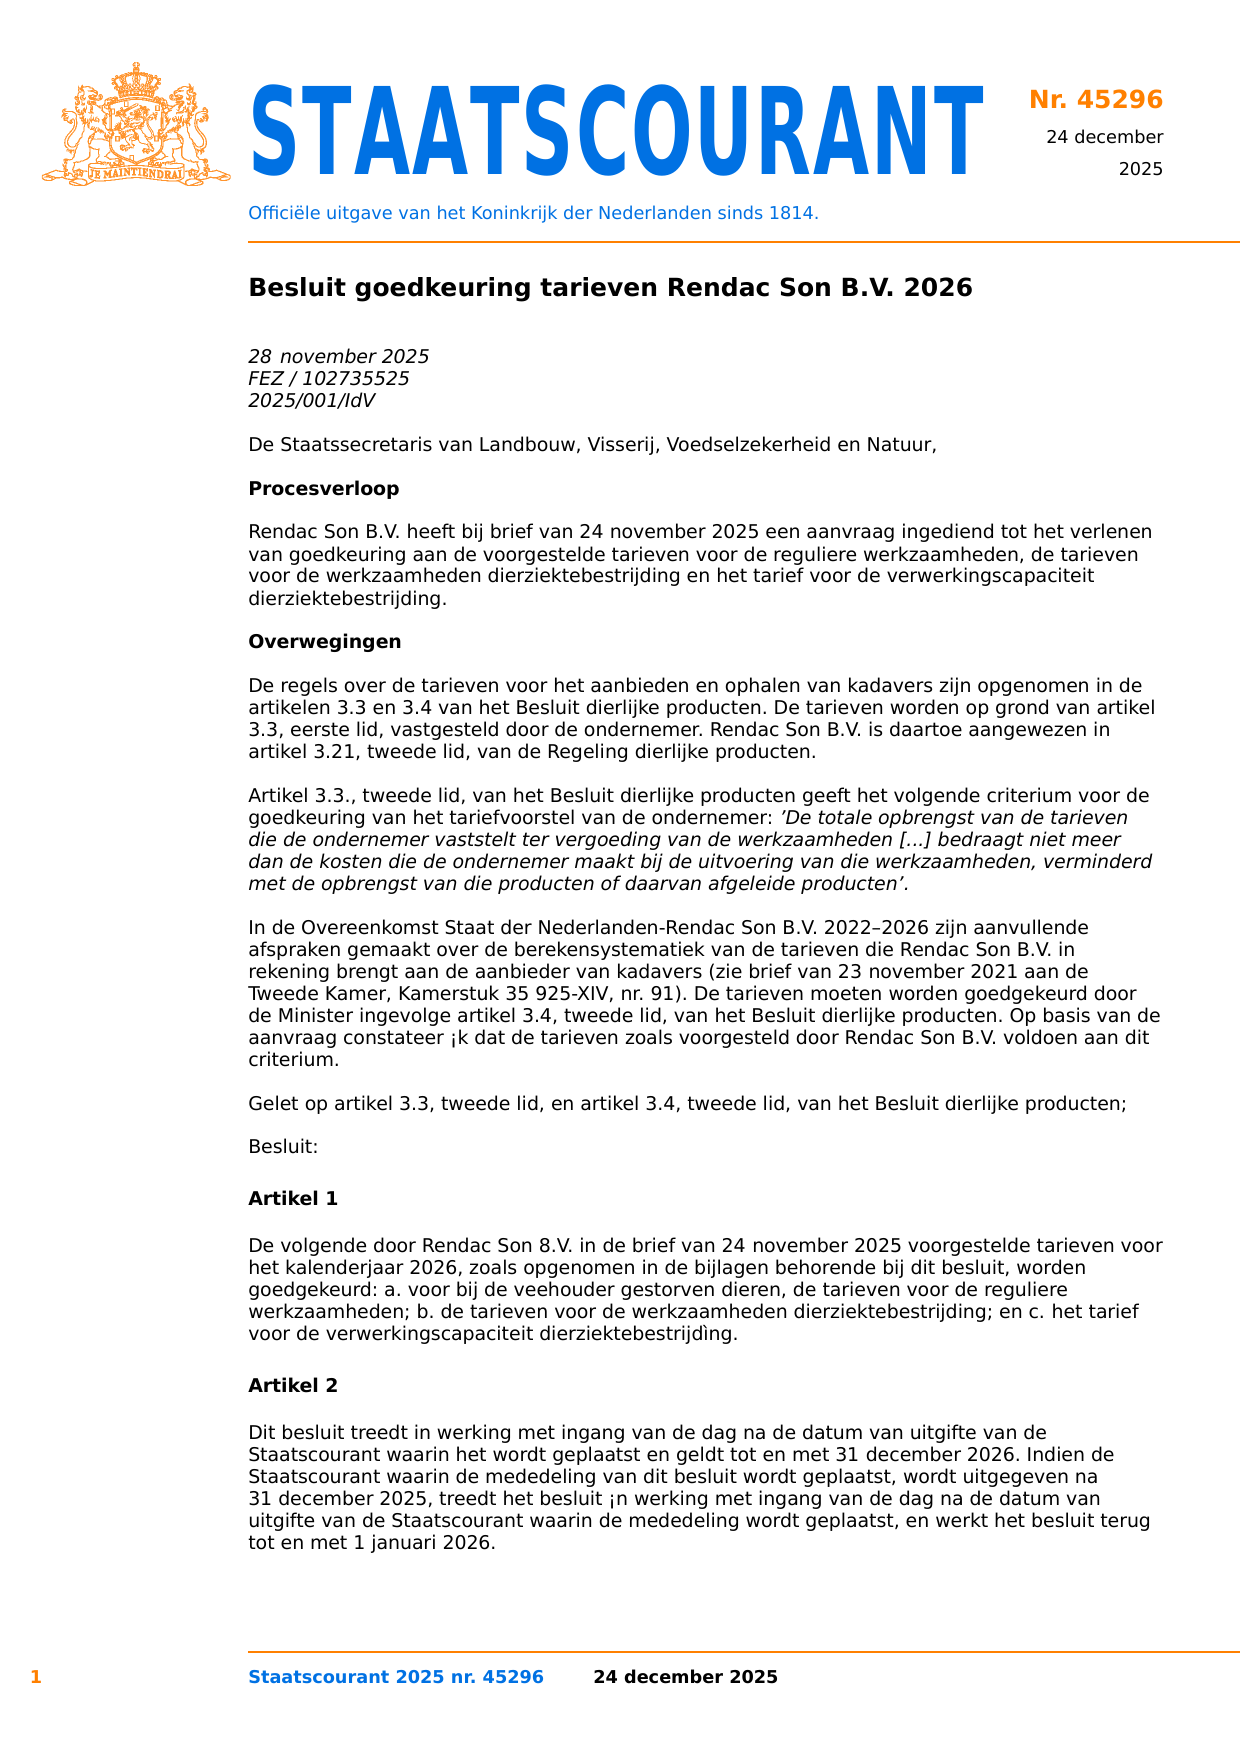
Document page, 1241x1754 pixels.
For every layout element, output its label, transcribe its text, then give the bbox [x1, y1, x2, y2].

text FEZ / 102735525 [248, 368, 1163, 390]
picture [41, 62, 231, 186]
text De regels over de tarieven voor het aanbieden en ophalen van kadavers zijn opgenomen in de artikelen 3.3 en 3.4 van het Besluit dierlijke producten. De tarieven worden op grond van artikel 3.3, eerste lid, vastgesteld door de ondernemer. Rendac Son B.V. is daartoe aangewezen in artikel 3.21, tweede lid, van de Regeling dierlijke producten. [248, 675, 1163, 763]
subtitle Artikel 2 [248, 1375, 1163, 1397]
text In de Overeenkomst Staat der Nederlanden-Rendac Son B.V. 2022–2026 zijn aanvullende afspraken gemaakt over de berekensystematiek van de tarieven die Rendac Son B.V. in rekening brengt aan de aanbieder van kadavers (zie brief van 23 november 2021 aan de Tweede Kamer, Kamerstuk 35 925-XIV, nr. 91). De tarieven moeten worden goedgekeurd door de Minister ingevolge artikel 3.4, tweede lid, van het Besluit dierlijke producten. Op basis van de aanvraag constateer ¡k dat de tarieven zoals voorgesteld door Rendac Son B.V. voldoen aan dit criterium. [248, 917, 1163, 1071]
table_header Nr. 45296 [998, 62, 1240, 121]
table_header [25, 62, 248, 241]
table_cell 2025 [998, 153, 1240, 203]
text 2025/001/IdV [248, 390, 1163, 412]
table_cell 24 december [998, 121, 1240, 153]
text Rendac Son B.V. heeft bij brief van 24 november 2025 een aanvraag ingediend tot het verlenen van goedkeuring aan de voorgestelde tarieven voor de reguliere werkzaamheden, de tarieven voor de werkzaamheden dierziektebestrijding en het tarief voor de verwerkingscapaciteit dierziektebestrijding. [248, 521, 1163, 609]
text 28 november 2025 [248, 346, 1163, 368]
text De Staatssecretaris van Landbouw, Visserij, Voedselzekerheid en Natuur, [248, 434, 1163, 456]
text Besluit: [248, 1136, 1163, 1158]
table_cell Officiële uitgave van het Koninkrijk der Nederlanden sinds 1814. [248, 203, 1240, 241]
subtitle Procesverloop [248, 478, 1163, 499]
text De volgende door Rendac Son 8.V. in de brief van 24 november 2025 voorgestelde tarieven voor het kalenderjaar 2026, zoals opgenomen in de bijlagen behorende bij dit besluit, worden goedgekeurd: a. voor bij de veehouder gestorven dieren, de tarieven voor de reguliere werkzaamheden; b. de tarieven voor de werkzaamheden dierziektebestrijding; en c. het tarief voor de verwerkingscapaciteit dierziektebestrijdìng. [248, 1235, 1163, 1345]
subtitle Overwegingen [248, 631, 1163, 653]
text Dit besluit treedt in werking met ingang van de dag na de datum van uitgifte van de Staatscourant waarin het wordt geplaatst en geldt tot en met 31 december 2026. Indien de Staatscourant waarin de mededeling van dit besluit wordt geplaatst, wordt uitgegeven na 31 december 2025, treedt het besluit ¡n werking met ingang van de dag na de datum van uitgifte van de Staatscourant waarin de mededeling wordt geplaatst, en werkt het besluit terug tot en met 1 januari 2026. [248, 1422, 1163, 1554]
table_header STAATSCOURANT [248, 62, 998, 203]
text Artikel 3.3., tweede lid, van het Besluit dierlijke producten geeft het volgende criterium voor de goedkeuring van het tariefvoorstel van de ondernemer: ’De totale opbrengst van de tarieven die de ondernemer vaststelt ter vergoeding van de werkzaamheden [...] bedraagt niet meer dan de kosten die de ondernemer maakt bij de uitvoering van die werkzaamheden, verminderd met de opbrengst van die producten of daarvan afgeleide producten’. [248, 785, 1163, 895]
text Gelet op artikel 3.3, tweede lid, en artikel 3.4, tweede lid, van het Besluit dierlijke producten; [248, 1092, 1163, 1114]
subtitle Artikel 1 [248, 1188, 1163, 1210]
subtitle Besluit goedkeuring tarieven Rendac Son B.V. 2026 [248, 273, 1163, 302]
